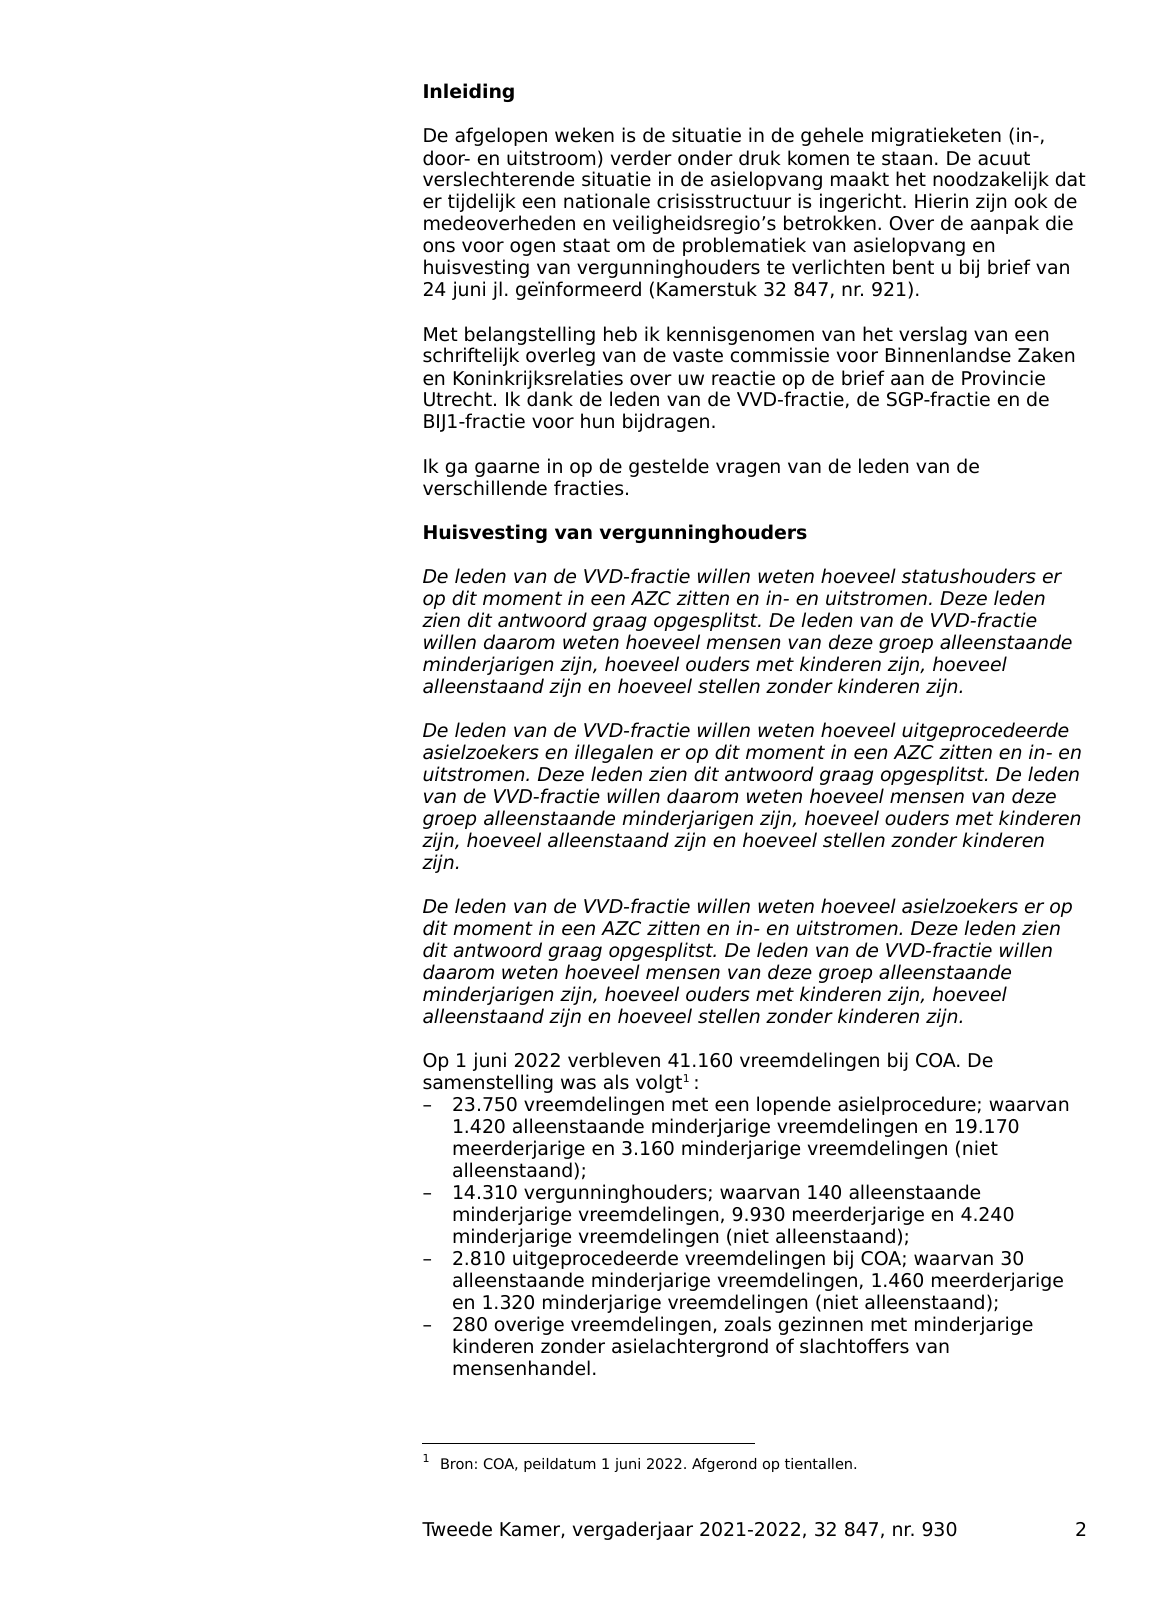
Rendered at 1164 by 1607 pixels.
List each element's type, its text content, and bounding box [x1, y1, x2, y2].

subtitle Huisvesting van vergunninghouders [422, 522, 1087, 544]
text – 23.750 vreemdelingen met een lopende asielprocedure; waarvan 1.420 alleenstaande minderjarige vreemdelingen en 19.170 meerderjarige en 3.160 minderjarige vreemdelingen (niet alleenstaand); [422, 1094, 1087, 1182]
text De leden van de VVD-fractie willen weten hoeveel uitgeprocedeerde asielzoekers en illegalen er op dit moment in een AZC zitten en in- en uitstromen. Deze leden zien dit antwoord graag opgesplitst. De leden van de VVD-fractie willen daarom weten hoeveel mensen van deze groep alleenstaande minderjarigen zijn, hoeveel ouders met kinderen zijn, hoeveel alleenstaand zijn en hoeveel stellen zonder kinderen zijn. [422, 720, 1087, 874]
text De leden van de VVD-fractie willen weten hoeveel statushouders er op dit moment in een AZC zitten en in- en uitstromen. Deze leden zien dit antwoord graag opgesplitst. De leden van de VVD-fractie willen daarom weten hoeveel mensen van deze groep alleenstaande minderjarigen zijn, hoeveel ouders met kinderen zijn, hoeveel alleenstaand zijn en hoeveel stellen zonder kinderen zijn. [422, 566, 1087, 698]
text De afgelopen weken is de situatie in de gehele migratieketen (in-, door- en uitstroom) verder onder druk komen te staan. De acuut verslechterende situatie in de asielopvang maakt het noodzakelijk dat er tijdelijk een nationale crisisstructuur is ingericht. Hierin zijn ook de medeoverheden en veiligheidsregio’s betrokken. Over de aanpak die ons voor ogen staat om de problematiek van asielopvang en huisvesting van vergunninghouders te verlichten bent u bij brief van 24 juni jl. geïnformeerd (Kamerstuk 32 847, nr. 921). [422, 125, 1087, 301]
text Met belangstelling heb ik kennisgenomen van het verslag van een schriftelijk overleg van de vaste commissie voor Binnenlandse Zaken en Koninkrijksrelaties over uw reactie op de brief aan de Provincie Utrecht. Ik dank de leden van de VVD-fractie, de SGP-fractie en de BIJ1-fractie voor hun bijdragen. [422, 323, 1087, 433]
text – 14.310 vergunninghouders; waarvan 140 alleenstaande minderjarige vreemdelingen, 9.930 meerderjarige en 4.240 minderjarige vreemdelingen (niet alleenstaand); [422, 1182, 1087, 1248]
subtitle Inleiding [422, 81, 1087, 103]
text – 280 overige vreemdelingen, zoals gezinnen met minderjarige kinderen zonder asielachtergrond of slachtoffers van mensenhandel. [422, 1314, 1087, 1380]
text – 2.810 uitgeprocedeerde vreemdelingen bij COA; waarvan 30 alleenstaande minderjarige vreemdelingen, 1.460 meerderjarige en 1.320 minderjarige vreemdelingen (niet alleenstaand); [422, 1248, 1087, 1314]
text Bron: COA, peildatum 1 juni 2022. Afgerond op tientallen. [422, 1452, 1087, 1474]
text Ik ga gaarne in op de gestelde vragen van de leden van de verschillende fracties. [422, 456, 1087, 499]
text Op 1 juni 2022 verbleven 41.160 vreemdelingen bij COA. De samenstelling was als volgt: [422, 1050, 1087, 1094]
text De leden van de VVD-fractie willen weten hoeveel asielzoekers er op dit moment in een AZC zitten en in- en uitstromen. Deze leden zien dit antwoord graag opgesplitst. De leden van de VVD-fractie willen daarom weten hoeveel mensen van deze groep alleenstaande minderjarigen zijn, hoeveel ouders met kinderen zijn, hoeveel alleenstaand zijn en hoeveel stellen zonder kinderen zijn. [422, 896, 1087, 1028]
